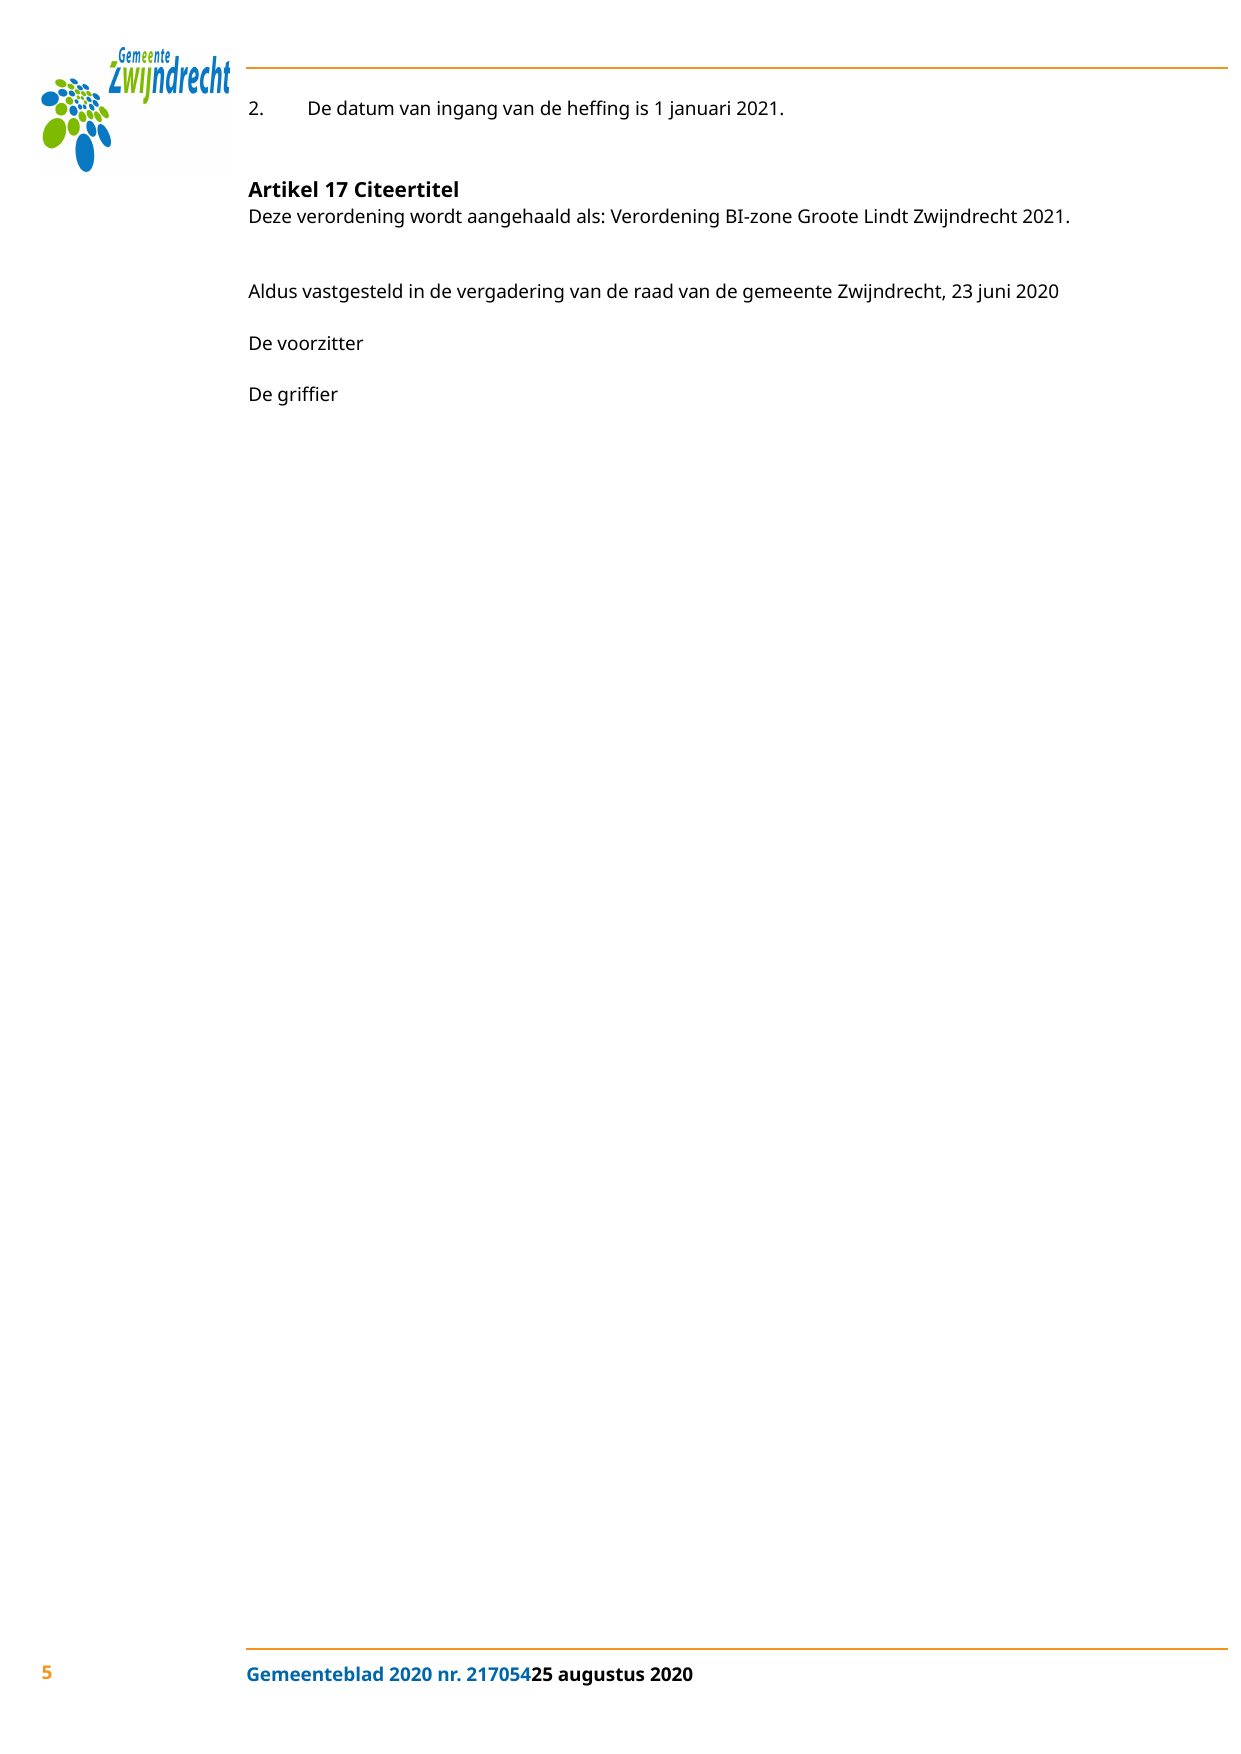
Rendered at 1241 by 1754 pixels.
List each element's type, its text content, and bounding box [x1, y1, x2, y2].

text De voorzitter [248, 330, 1152, 356]
text Aldus vastgesteld in de vergadering van de raad van de gemeente Zwijndrecht, 23 juni 2020 [248, 278, 1152, 304]
picture [41, 47, 231, 172]
text Artikel 17 Citeertitel [248, 175, 1152, 203]
text Deze verordening wordt aangehaald als: Verordening BI-zone Groote Lindt Zwijndrecht 2021. [248, 203, 1152, 229]
list De datum van ingang van de heffing is 1 januari 2021. [248, 95, 1152, 121]
text De griffier [248, 381, 1152, 407]
